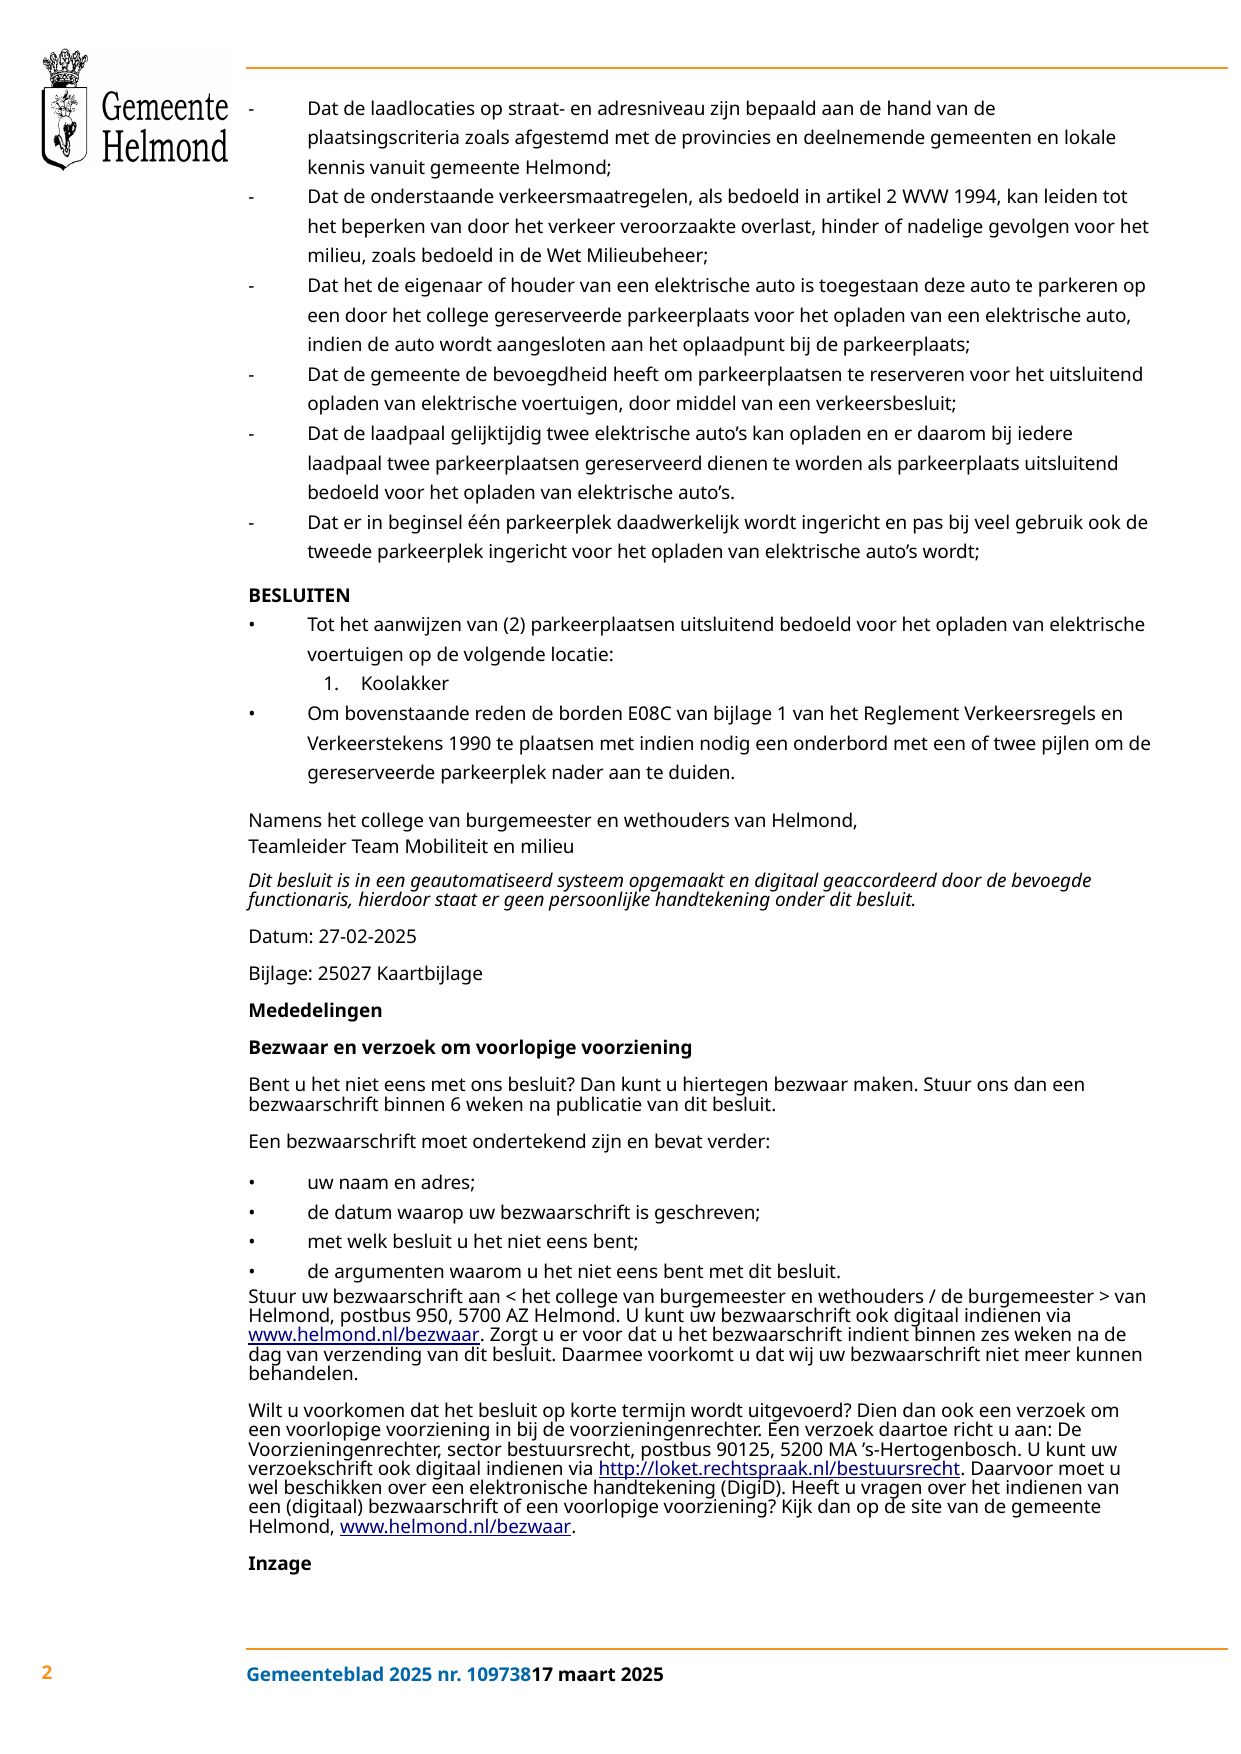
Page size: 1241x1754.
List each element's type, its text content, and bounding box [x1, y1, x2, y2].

list met welk besluit u het niet eens bent; [248, 1229, 1152, 1254]
list Tot het aanwijzen van (2) parkeerplaatsen uitsluitend bedoeld voor het opladen van elektrische voertuigen op de volgende locatie: [248, 611, 1152, 667]
list Dat het de eigenaar of houder van een elektrische auto is toegestaan deze auto te parkeren op een door het college gereserveerde parkeerplaats voor het opladen van een elektrische auto, indien de auto wordt aangesloten aan het oplaadpunt bij de parkeerplaats; [248, 272, 1152, 357]
text Teamleider Team Mobiliteit en milieu [248, 833, 1152, 858]
text Wilt u voorkomen dat het besluit op korte termijn wordt uitgevoerd? Dien dan ook een verzoek om een voorlopige voorziening in bij de voorzieningenrechter. Een verzoek daartoe richt u aan: De Voorzieningenrechter, sector bestuursrecht, postbus 90125, 5200 MA ’s-Hertogenbosch. U kunt uw verzoekschrift ook digitaal indienen via http://loket.rechtspraak.nl/bestuursrecht. Daarvoor moet u wel beschikken over een elektronische handtekening (DigiD). Heeft u vragen over het indienen van een (digitaal) bezwaarschrift of een voorlopige voorziening? Kijk dan op de site van de gemeente Helmond, www.helmond.nl/bezwaar. [248, 1402, 1152, 1537]
text Bent u het niet eens met ons besluit? Dan kunt u hiertegen bezwaar maken. Stuur ons dan een bezwaarschrift binnen 6 weken na publicatie van dit besluit. [248, 1076, 1152, 1115]
list Dat de gemeente de bevoegdheid heeft om parkeerplaatsen te reserveren voor het uitsluitend opladen van elektrische voertuigen, door middel van een verkeersbesluit; [248, 361, 1152, 416]
text BESLUITEN [248, 582, 1152, 607]
text Bezwaar en verzoek om voorlopige voorziening [248, 1039, 1152, 1059]
list Dat de onderstaande verkeersmaatregelen, als bedoeld in artikel 2 WVW 1994, kan leiden tot het beperken van door het verkeer veroorzaakte overlast, hinder of nadelige gevolgen voor het milieu, zoals bedoeld in de Wet Milieubeheer; [248, 183, 1152, 268]
list Koolakker [323, 671, 1152, 696]
list Dat er in beginsel één parkeerplek daadwerkelijk wordt ingericht en pas bij veel gebruik ook de tweede parkeerplek ingericht voor het opladen van elektrische auto’s wordt; [248, 509, 1152, 564]
text Datum: 27-02-2025 [248, 928, 1152, 948]
list Om bovenstaande reden de borden E08C van bijlage 1 van het Reglement Verkeersregels en Verkeerstekens 1990 te plaatsen met indien nodig een onderbord met een of twee pijlen om de gereserveerde parkeerplek nader aan te duiden. [248, 700, 1152, 785]
list uw naam en adres; [248, 1169, 1152, 1195]
text Stuur uw bezwaarschrift aan < het college van burgemeester en wethouders / de burgemeester > van Helmond, postbus 950, 5700 AZ Helmond. U kunt uw bezwaarschrift ook digitaal indienen via www.helmond.nl/bezwaar. Zorgt u er voor dat u het bezwaarschrift indient binnen zes weken na de dag van verzending van dit besluit. Daarmee voorkomt u dat wij uw bezwaarschrift niet meer kunnen behandelen. [248, 1288, 1152, 1384]
list de argumenten waarom u het niet eens bent met dit besluit. [248, 1258, 1152, 1284]
list de datum waarop uw bezwaarschrift is geschreven; [248, 1199, 1152, 1225]
picture [41, 47, 231, 172]
text Dit besluit is in een geautomatiseerd systeem opgemaakt en digitaal geaccordeerd door de bevoegde functionaris, hierdoor staat er geen persoonlijke handtekening onder dit besluit. [248, 872, 1152, 911]
list Dat de laadlocaties op straat- en adresniveau zijn bepaald aan de hand van de plaatsingscriteria zoals afgestemd met de provincies en deelnemende gemeenten en lokale kennis vanuit gemeente Helmond; [248, 95, 1152, 180]
list Dat de laadpaal gelijktijdig twee elektrische auto’s kan opladen en er daarom bij iedere laadpaal twee parkeerplaatsen gereserveerd dienen te worden als parkeerplaats uitsluitend bedoeld voor het opladen van elektrische auto’s. [248, 420, 1152, 505]
text Een bezwaarschrift moet ondertekend zijn en bevat verder: [248, 1133, 1152, 1152]
text Mededelingen [248, 1002, 1152, 1022]
text Bijlage: 25027 Kaartbijlage [248, 965, 1152, 985]
text Namens het college van burgemeester en wethouders van Helmond, [248, 807, 1152, 833]
text Inzage [248, 1554, 1152, 1574]
